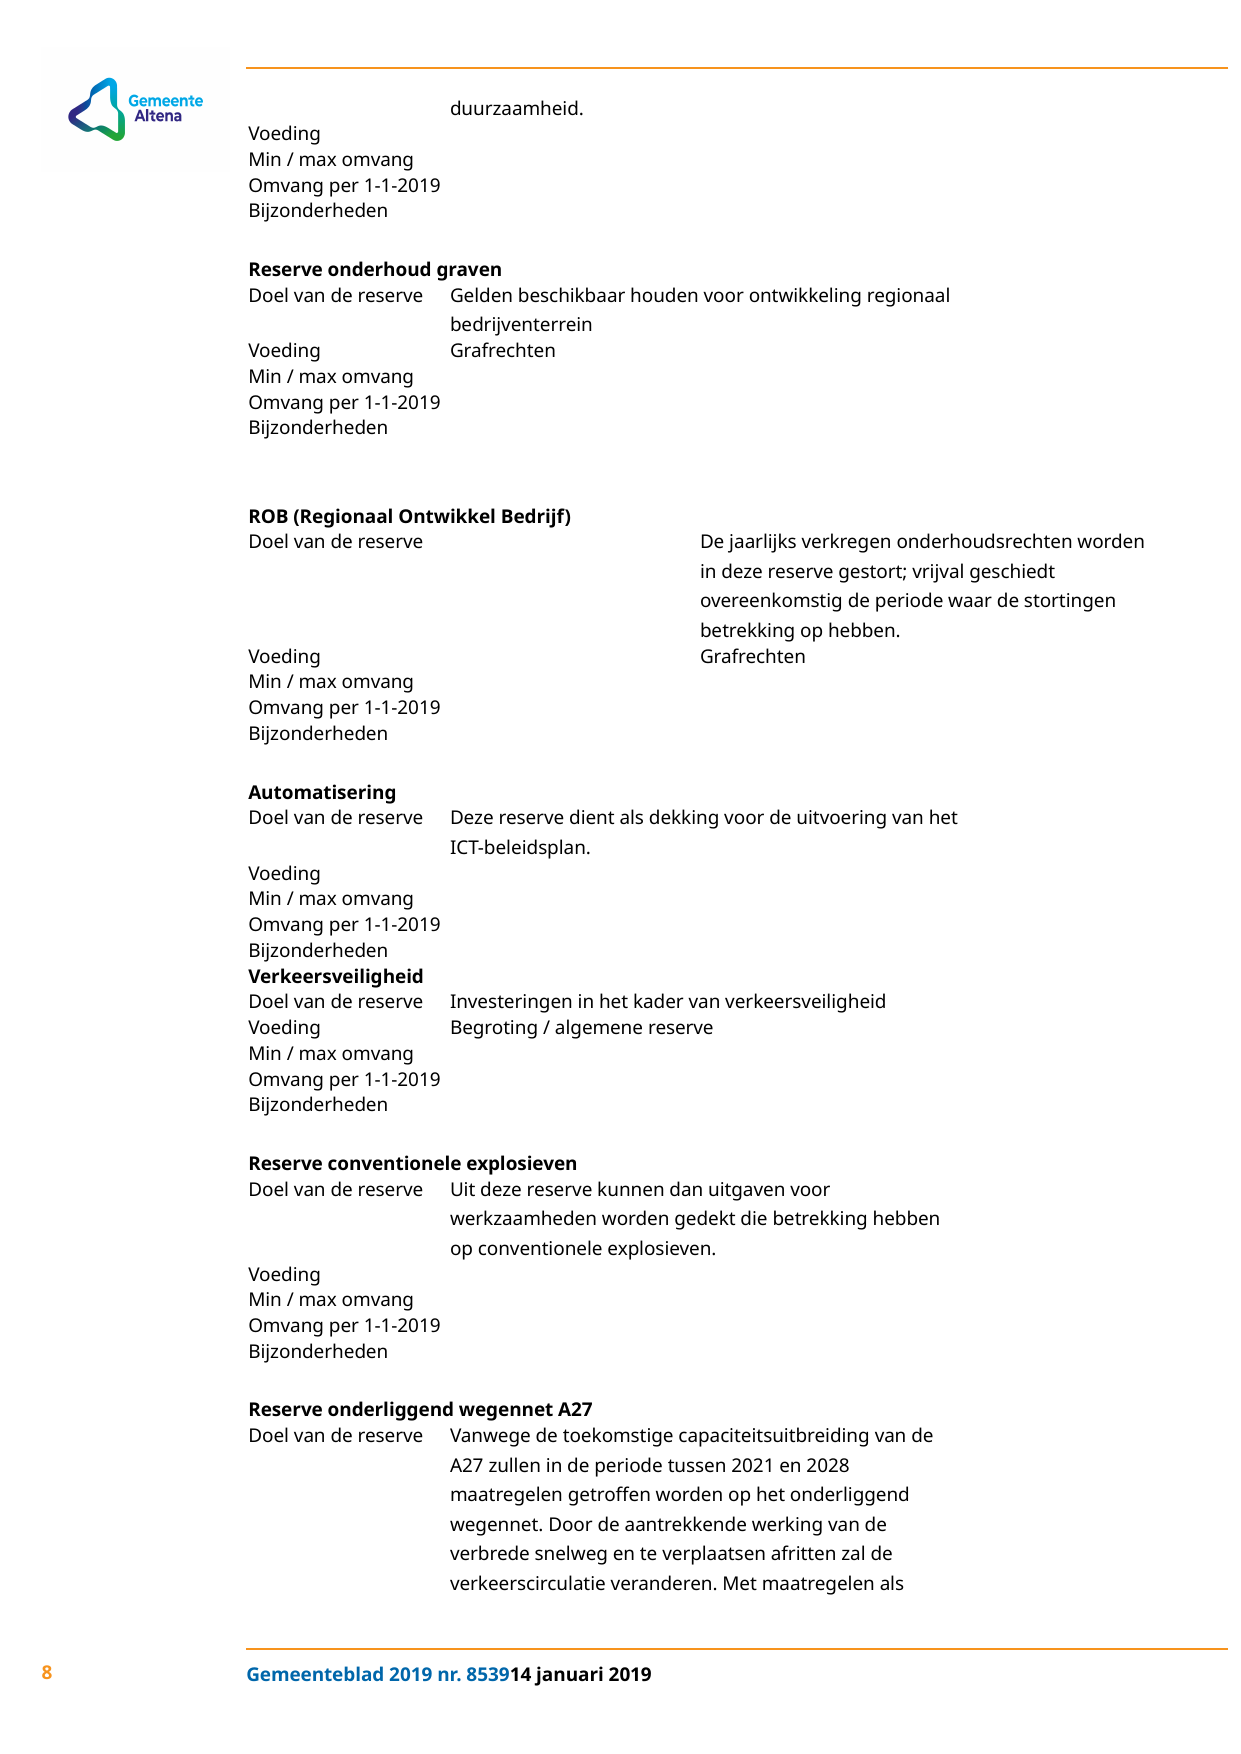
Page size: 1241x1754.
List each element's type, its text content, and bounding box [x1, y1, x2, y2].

table_cell Bijzonderheden [248, 415, 450, 440]
table_cell [450, 146, 966, 172]
table_cell Investeringen in het kader van verkeersveiligheid [450, 989, 966, 1014]
table_cell Min / max omvang [248, 1040, 450, 1066]
table_cell [700, 695, 1152, 720]
table_cell [450, 1261, 966, 1286]
table_cell Gelden beschikbaar houden voor ontwikkeling regionaal bedrijventerrein [450, 282, 966, 337]
table_cell Bijzonderheden [248, 198, 450, 223]
table_cell Omvang per 1-1-2019 [248, 911, 450, 937]
table_header ROB (Regionaal Ontwikkel Bedrijf) [248, 503, 1152, 528]
table_cell [248, 95, 450, 121]
table_cell Min / max omvang [248, 886, 450, 911]
table_cell Voeding [248, 860, 450, 886]
table_cell [450, 1066, 966, 1091]
table_cell [450, 937, 966, 963]
table_cell Voeding [248, 338, 450, 363]
table_cell [450, 886, 966, 911]
table_cell Omvang per 1-1-2019 [248, 389, 450, 414]
table_cell [450, 172, 966, 198]
table_cell [450, 389, 966, 414]
table_cell Bijzonderheden [248, 1091, 450, 1117]
table_cell Doel van de reserve [248, 529, 700, 643]
table_cell Voeding [248, 643, 700, 669]
table_cell Voeding [248, 1014, 450, 1040]
table_cell Bijzonderheden [248, 1338, 450, 1364]
table_cell duurzaamheid. [450, 95, 966, 121]
table_cell Min / max omvang [248, 146, 450, 172]
table_cell Voeding [248, 1261, 450, 1286]
table_cell Min / max omvang [248, 363, 450, 389]
table_cell Voeding [248, 121, 450, 146]
table_cell [450, 198, 966, 223]
table_cell [450, 1338, 966, 1364]
table_header Reserve onderhoud graven [248, 256, 1152, 282]
table_cell Min / max omvang [248, 1286, 450, 1312]
table_cell [450, 911, 966, 937]
picture [41, 47, 231, 172]
table_cell Verkeersveiligheid [248, 963, 1152, 988]
table_cell Omvang per 1-1-2019 [248, 1312, 450, 1338]
table_cell Doel van de reserve [248, 282, 450, 337]
table_cell [450, 1312, 966, 1338]
table_cell [700, 669, 1152, 694]
table_cell [700, 720, 1152, 746]
table_header Reserve onderliggend wegennet A27 [248, 1397, 1152, 1422]
table_cell [450, 415, 966, 440]
table_cell Uit deze reserve kunnen dan uitgaven voor werkzaamheden worden gedekt die betrekking hebben op conventionele explosieven. [450, 1176, 966, 1261]
table_cell Omvang per 1-1-2019 [248, 172, 450, 198]
table_cell Doel van de reserve [248, 989, 450, 1014]
table_cell [450, 860, 966, 886]
table_cell Grafrechten [700, 643, 1152, 669]
table_cell Bijzonderheden [248, 720, 700, 746]
table_cell [450, 121, 966, 146]
table_cell Doel van de reserve [248, 1176, 450, 1261]
table_cell [450, 1040, 966, 1066]
table_cell Vanwege de toekomstige capaciteitsuitbreiding van de A27 zullen in de periode tussen 2021 en 2028 maatregelen getroffen worden op het onderliggend wegennet. Door de aantrekkende werking van de verbrede snelweg en te verplaatsen afritten zal de verkeerscirculatie veranderen. Met maatregelen als [450, 1422, 966, 1596]
table_cell Doel van de reserve [248, 1422, 450, 1596]
table_cell Begroting / algemene reserve [450, 1014, 966, 1040]
table_cell [450, 1091, 966, 1117]
table_cell [450, 363, 966, 389]
table_header Automatisering [248, 779, 1152, 804]
table_cell De jaarlijks verkregen onderhoudsrechten worden in deze reserve gestort; vrijval geschiedt overeenkomstig de periode waar de stortingen betrekking op hebben. [700, 529, 1152, 643]
table_cell Omvang per 1-1-2019 [248, 695, 700, 720]
table_cell Bijzonderheden [248, 937, 450, 963]
table_cell [450, 1286, 966, 1312]
table_cell Deze reserve dient als dekking voor de uitvoering van het ICT-beleidsplan. [450, 805, 966, 860]
table_cell Doel van de reserve [248, 805, 450, 860]
table_cell Min / max omvang [248, 669, 700, 694]
table_cell Grafrechten [450, 338, 966, 363]
table_header Reserve conventionele explosieven [248, 1150, 1152, 1176]
table_cell Omvang per 1-1-2019 [248, 1066, 450, 1091]
